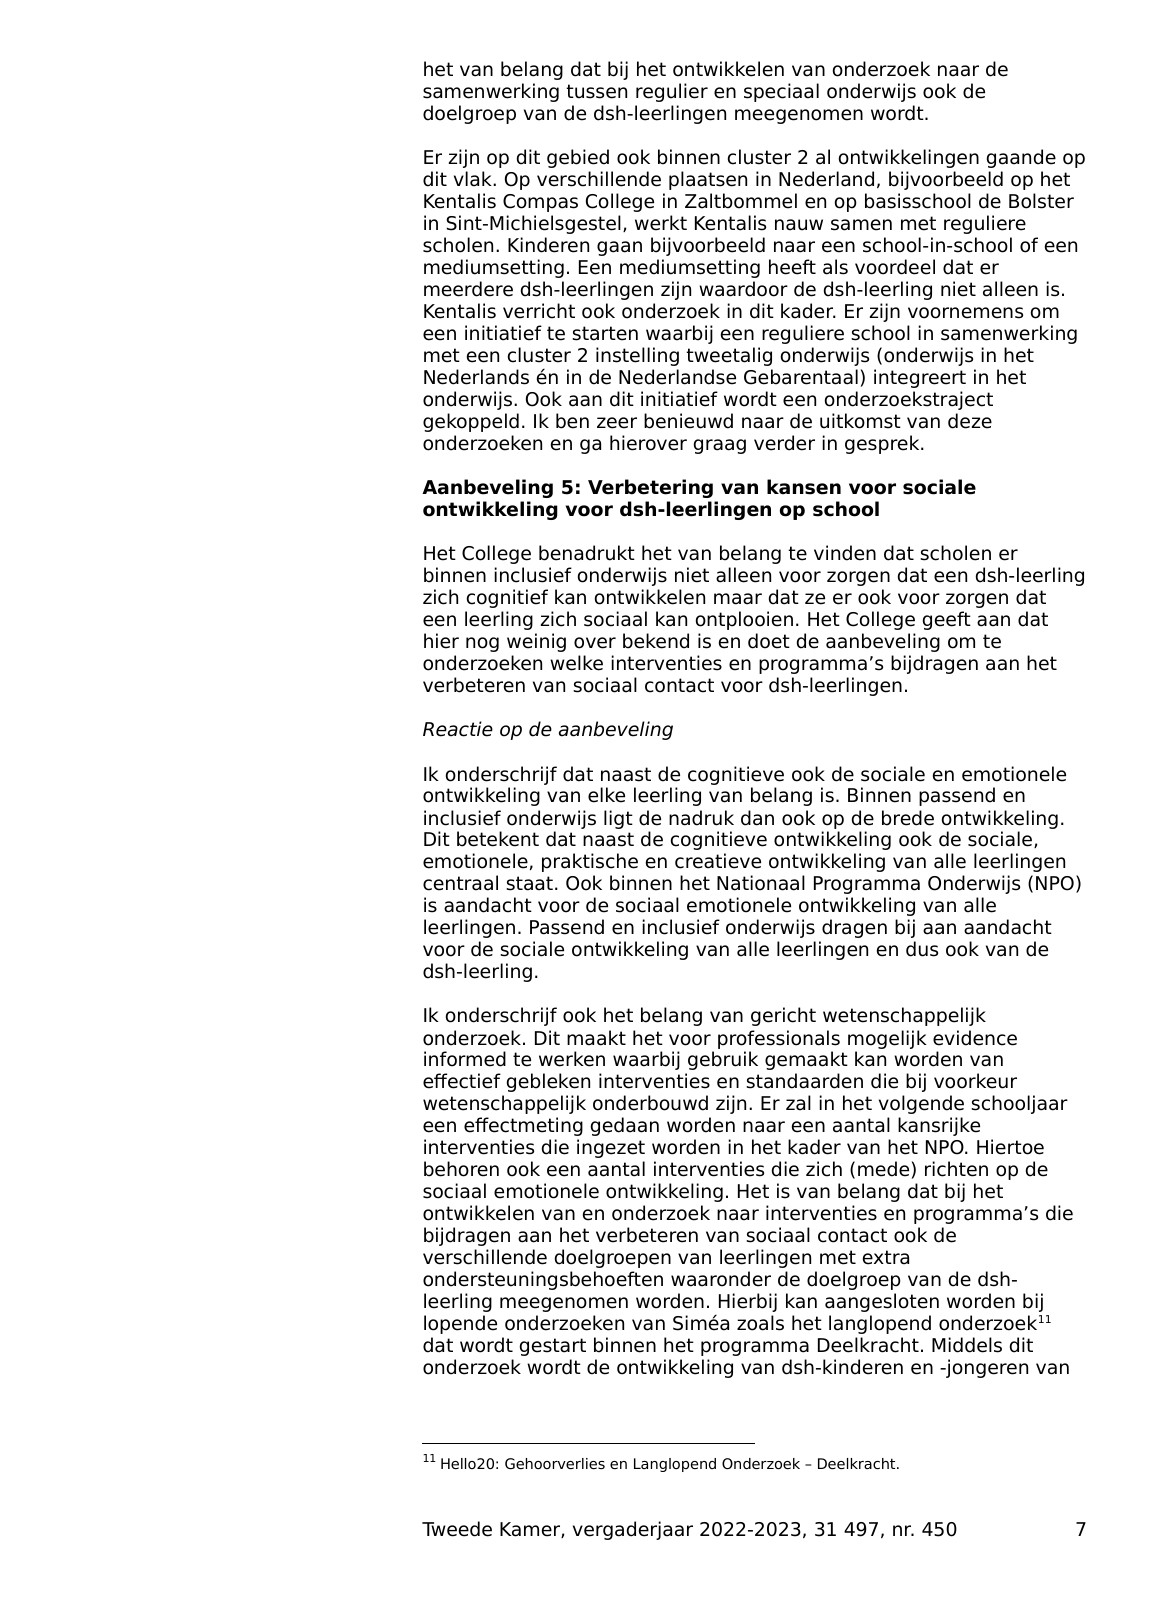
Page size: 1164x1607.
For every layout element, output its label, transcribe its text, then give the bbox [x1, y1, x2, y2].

subtitle Aanbeveling 5: Verbetering van kansen voor sociale ontwikkeling voor dsh-leerlingen op school [422, 477, 1087, 521]
text Ik onderschrijf dat naast de cognitieve ook de sociale en emotionele ontwikkeling van elke leerling van belang is. Binnen passend en inclusief onderwijs ligt de nadruk dan ook op de brede ontwikkeling. Dit betekent dat naast de cognitieve ontwikkeling ook de sociale, emotionele, praktische en creatieve ontwikkeling van alle leerlingen centraal staat. Ook binnen het Nationaal Programma Onderwijs (NPO) is aandacht voor de sociaal emotionele ontwikkeling van alle leerlingen. Passend en inclusief onderwijs dragen bij aan aandacht voor de sociale ontwikkeling van alle leerlingen en dus ook van de dsh-leerling. [422, 763, 1087, 983]
text Er zijn op dit gebied ook binnen cluster 2 al ontwikkelingen gaande op dit vlak. Op verschillende plaatsen in Nederland, bijvoorbeeld op het Kentalis Compas College in Zaltbommel en op basisschool de Bolster in Sint-Michielsgestel, werkt Kentalis nauw samen met reguliere scholen. Kinderen gaan bijvoorbeeld naar een school-in-school of een mediumsetting. Een mediumsetting heeft als voordeel dat er meerdere dsh-leerlingen zijn waardoor de dsh-leerling niet alleen is. Kentalis verricht ook onderzoek in dit kader. Er zijn voornemens om een initiatief te starten waarbij een reguliere school in samenwerking met een cluster 2 instelling tweetalig onderwijs (onderwijs in het Nederlands én in de Nederlandse Gebarentaal) integreert in het onderwijs. Ook aan dit initiatief wordt een onderzoekstraject gekoppeld. Ik ben zeer benieuwd naar de uitkomst van deze onderzoeken en ga hierover graag verder in gesprek. [422, 147, 1087, 455]
text het van belang dat bij het ontwikkelen van onderzoek naar de samenwerking tussen regulier en speciaal onderwijs ook de doelgroep van de dsh-leerlingen meegenomen wordt. [422, 59, 1087, 125]
text Hello20: Gehoorverlies en Langlopend Onderzoek – Deelkracht. [422, 1452, 1087, 1474]
text Ik onderschrijf ook het belang van gericht wetenschappelijk onderzoek. Dit maakt het voor professionals mogelijk evidence informed te werken waarbij gebruik gemaakt kan worden van effectief gebleken interventies en standaarden die bij voorkeur wetenschappelijk onderbouwd zijn. Er zal in het volgende schooljaar een effectmeting gedaan worden naar een aantal kansrijke interventies die ingezet worden in het kader van het NPO. Hiertoe behoren ook een aantal interventies die zich (mede) richten op de sociaal emotionele ontwikkeling. Het is van belang dat bij het ontwikkelen van en onderzoek naar interventies en programma’s die bijdragen aan het verbeteren van sociaal contact ook de verschillende doelgroepen van leerlingen met extra ondersteuningsbehoeften waaronder de doelgroep van de dsh-leerling meegenomen worden. Hierbij kan aangesloten worden bij lopende onderzoeken van Siméa zoals het langlopend onderzoek dat wordt gestart binnen het programma Deelkracht. Middels dit onderzoek wordt de ontwikkeling van dsh-kinderen en -jongeren van [422, 1005, 1087, 1379]
text Het College benadrukt het van belang te vinden dat scholen er binnen inclusief onderwijs niet alleen voor zorgen dat een dsh-leerling zich cognitief kan ontwikkelen maar dat ze er ook voor zorgen dat een leerling zich sociaal kan ontplooien. Het College geeft aan dat hier nog weinig over bekend is en doet de aanbeveling om te onderzoeken welke interventies en programma’s bijdragen aan het verbeteren van sociaal contact voor dsh-leerlingen. [422, 543, 1087, 697]
subtitle Reactie op de aanbeveling [422, 719, 1087, 741]
